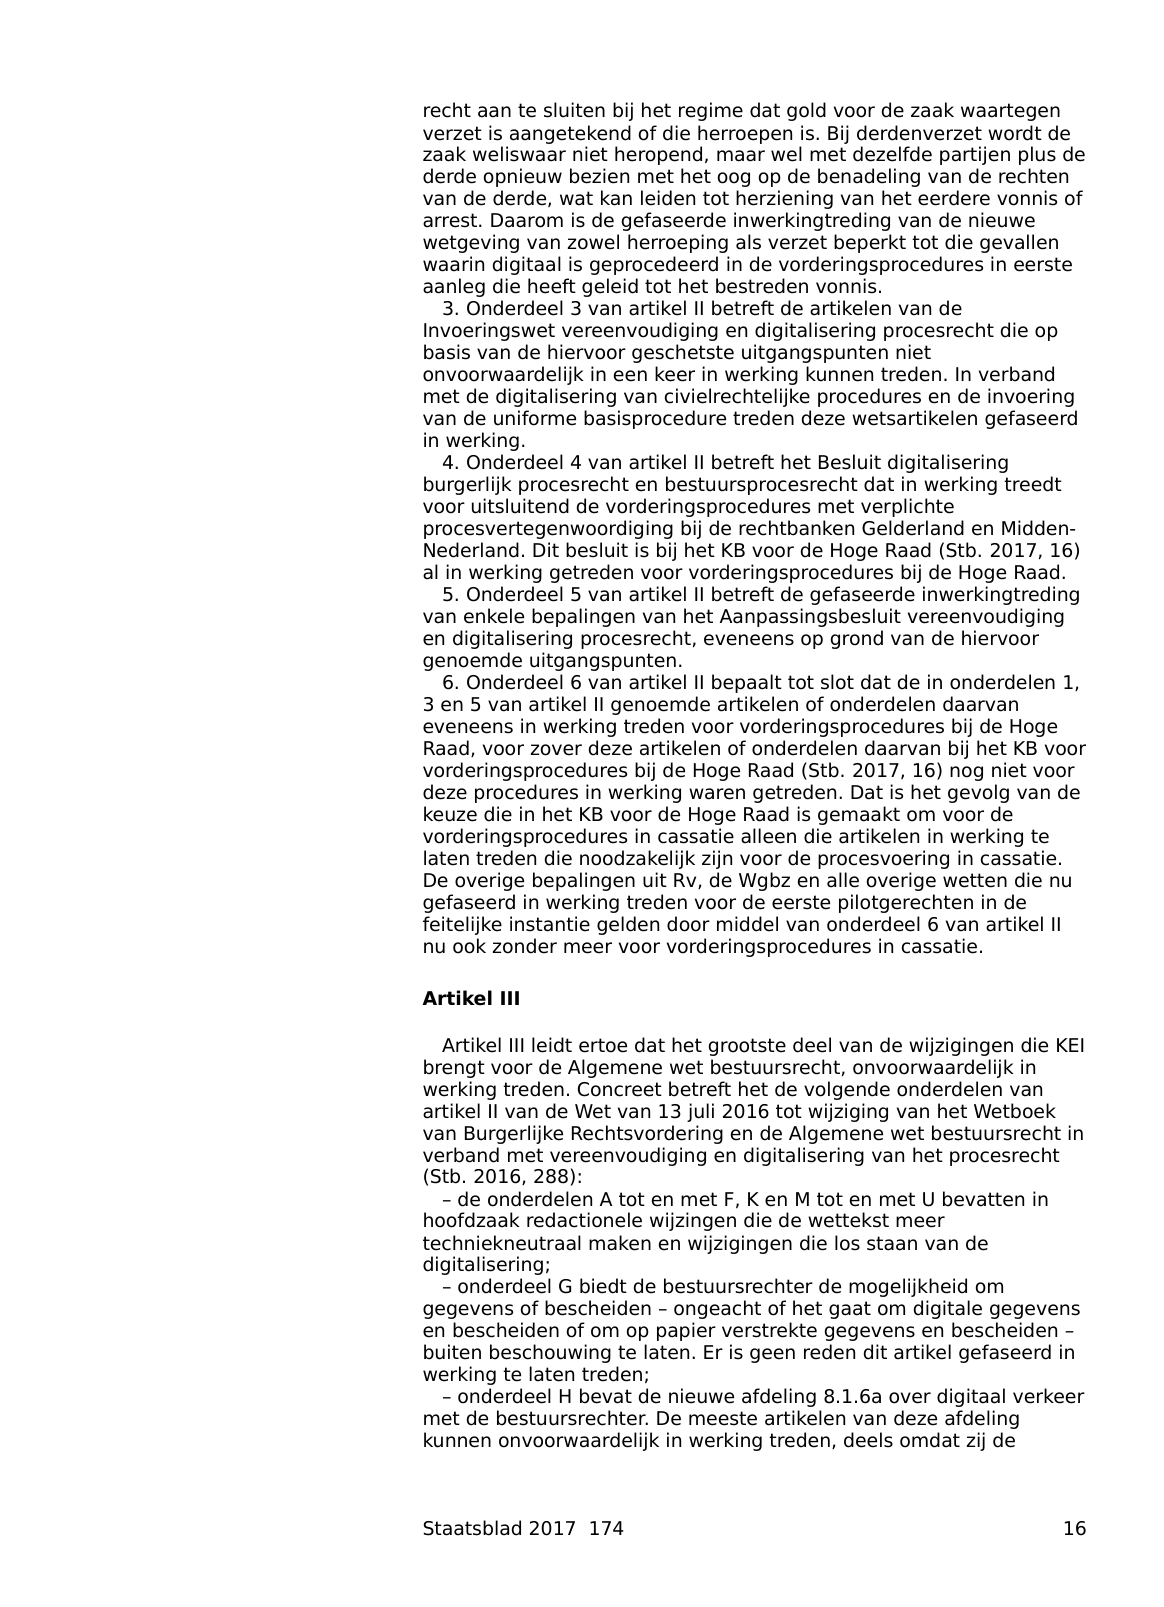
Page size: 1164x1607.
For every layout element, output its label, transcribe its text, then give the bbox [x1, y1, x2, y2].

text – onderdeel G biedt de bestuursrechter de mogelijkheid om gegevens of bescheiden – ongeacht of het gaat om digitale gegevens en bescheiden of om op papier verstrekte gegevens en bescheiden – buiten beschouwing te laten. Er is geen reden dit artikel gefaseerd in werking te laten treden; [422, 1276, 1087, 1386]
text – de onderdelen A tot en met F, K en M tot en met U bevatten in hoofdzaak redactionele wijzingen die de wettekst meer techniekneutraal maken en wijzigingen die los staan van de digitalisering; [422, 1188, 1087, 1276]
text 3. Onderdeel 3 van artikel II betreft de artikelen van de Invoeringswet vereenvoudiging en digitalisering procesrecht die op basis van de hiervoor geschetste uitgangspunten niet onvoorwaardelijk in een keer in werking kunnen treden. In verband met de digitalisering van civielrechtelijke procedures en de invoering van de uniforme basisprocedure treden deze wetsartikelen gefaseerd in werking. [422, 298, 1087, 452]
text – onderdeel H bevat de nieuwe afdeling 8.1.6a over digitaal verkeer met de bestuursrechter. De meeste artikelen van deze afdeling kunnen onvoorwaardelijk in werking treden, deels omdat zij de [422, 1386, 1087, 1452]
text 4. Onderdeel 4 van artikel II betreft het Besluit digitalisering burgerlijk procesrecht en bestuursprocesrecht dat in werking treedt voor uitsluitend de vorderingsprocedures met verplichte procesvertegenwoordiging bij de rechtbanken Gelderland en Midden-Nederland. Dit besluit is bij het KB voor de Hoge Raad (Stb. 2017, 16) al in werking getreden voor vorderingsprocedures bij de Hoge Raad. [422, 452, 1087, 584]
text 5. Onderdeel 5 van artikel II betreft de gefaseerde inwerkingtreding van enkele bepalingen van het Aanpassingsbesluit vereenvoudiging en digitalisering procesrecht, eveneens op grond van de hiervoor genoemde uitgangspunten. [422, 584, 1087, 672]
text Artikel III leidt ertoe dat het grootste deel van de wijzigingen die KEI brengt voor de Algemene wet bestuursrecht, onvoorwaardelijk in werking treden. Concreet betreft het de volgende onderdelen van artikel II van de Wet van 13 juli 2016 tot wijziging van het Wetboek van Burgerlijke Rechtsvordering en de Algemene wet bestuursrecht in verband met vereenvoudiging en digitalisering van het procesrecht (Stb. 2016, 288): [422, 1034, 1087, 1188]
text recht aan te sluiten bij het regime dat gold voor de zaak waartegen verzet is aangetekend of die herroepen is. Bij derdenverzet wordt de zaak weliswaar niet heropend, maar wel met dezelfde partijen plus de derde opnieuw bezien met het oog op de benadeling van de rechten van de derde, wat kan leiden tot herziening van het eerdere vonnis of arrest. Daarom is de gefaseerde inwerkingtreding van de nieuwe wetgeving van zowel herroeping als verzet beperkt tot die gevallen waarin digitaal is geprocedeerd in de vorderingsprocedures in eerste aanleg die heeft geleid tot het bestreden vonnis. [422, 100, 1087, 298]
subtitle Artikel III [422, 988, 1087, 1009]
text 6. Onderdeel 6 van artikel II bepaalt tot slot dat de in onderdelen 1, 3 en 5 van artikel II genoemde artikelen of onderdelen daarvan eveneens in werking treden voor vorderingsprocedures bij de Hoge Raad, voor zover deze artikelen of onderdelen daarvan bij het KB voor vorderingsprocedures bij de Hoge Raad (Stb. 2017, 16) nog niet voor deze procedures in werking waren getreden. Dat is het gevolg van de keuze die in het KB voor de Hoge Raad is gemaakt om voor de vorderingsprocedures in cassatie alleen die artikelen in werking te laten treden die noodzakelijk zijn voor de procesvoering in cassatie. De overige bepalingen uit Rv, de Wgbz en alle overige wetten die nu gefaseerd in werking treden voor de eerste pilotgerechten in de feitelijke instantie gelden door middel van onderdeel 6 van artikel II nu ook zonder meer voor vorderingsprocedures in cassatie. [422, 672, 1087, 958]
